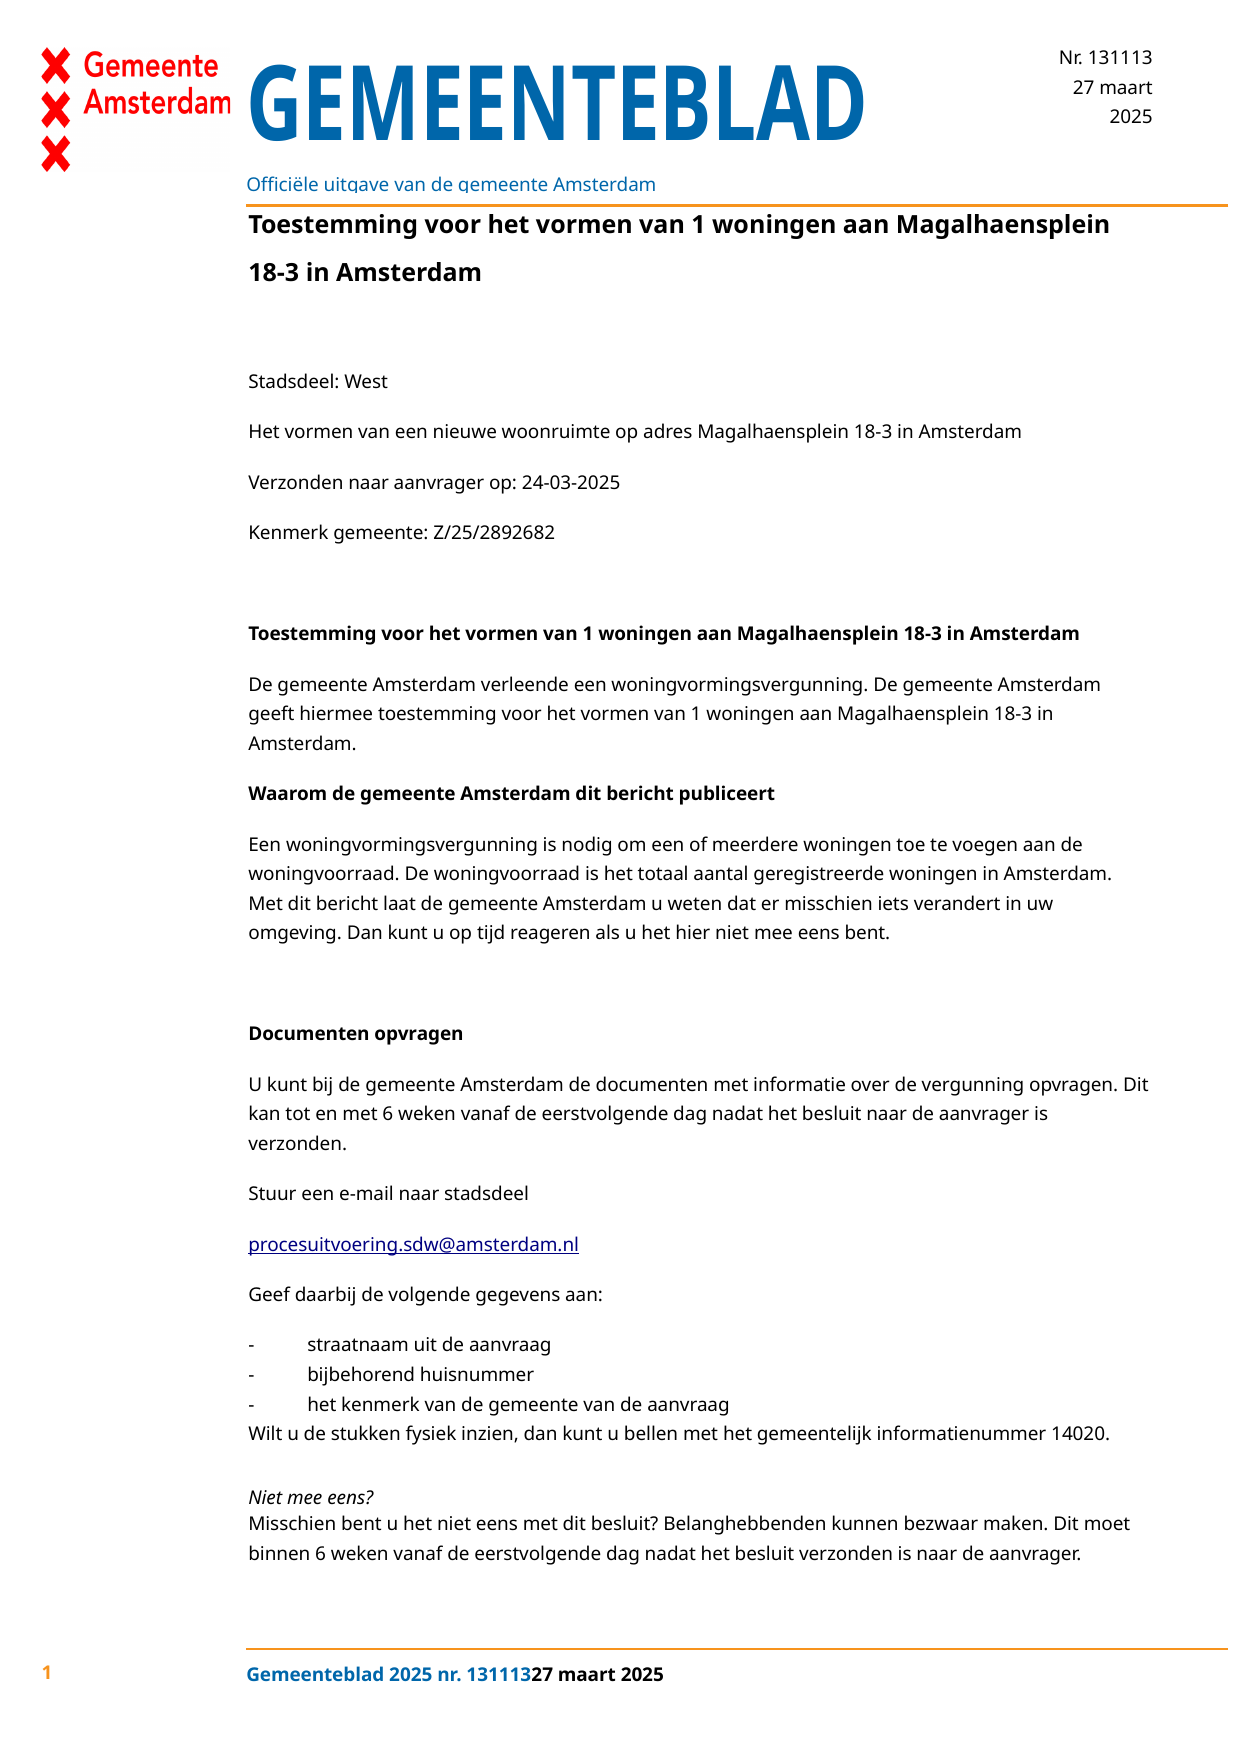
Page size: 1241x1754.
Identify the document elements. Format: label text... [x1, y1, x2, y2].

text Toestemming voor het vormen van 1 woningen aan Magalhaensplein 18-3 in Amsterdam [248, 207, 1152, 288]
text Documenten opvragen [248, 1020, 1152, 1046]
text Stadsdeel: West [248, 368, 1152, 394]
text Stuur een e-mail naar stadsdeel [248, 1180, 1152, 1206]
list straatnaam uit de aanvraag [248, 1332, 1152, 1357]
text Geef daarbij de volgende gegevens aan: [248, 1281, 1152, 1307]
text Toestemming voor het vormen van 1 woningen aan Magalhaensplein 18-3 in Amsterdam [248, 620, 1152, 646]
text Een woningvormingsvergunning is nodig om een of meerdere woningen toe te voegen aan de woningvoorraad. De woningvoorraad is het totaal aantal geregistreerde woningen in Amsterdam. Met dit bericht laat de gemeente Amsterdam u weten dat er misschien iets verandert in uw omgeving. Dan kunt u op tijd reageren als u het hier niet mee eens bent. [248, 831, 1152, 945]
list het kenmerk van de gemeente van de aanvraag [248, 1391, 1152, 1417]
text U kunt bij de gemeente Amsterdam de documenten met informatie over de vergunning opvragen. Dit kan tot en met 6 weken vanaf de eerstvolgende dag nadat het besluit naar de aanvrager is verzonden. [248, 1071, 1152, 1156]
text procesuitvoering.sdw@amsterdam.nl [248, 1231, 1152, 1257]
text Misschien bent u het niet eens met dit besluit? Belanghebbenden kunnen bezwaar maken. Dit moet binnen 6 weken vanaf de eerstvolgende dag nadat het besluit verzonden is naar de aanvrager. [248, 1510, 1152, 1565]
text Wilt u de stukken fysiek inzien, dan kunt u bellen met het gemeentelijk informatienummer 14020. [248, 1420, 1152, 1446]
text Verzonden naar aanvrager op: 24-03-2025 [248, 469, 1152, 495]
text Kenmerk gemeente: Z/25/2892682 [248, 519, 1152, 545]
list bijbehorend huisnummer [248, 1361, 1152, 1387]
text Het vormen van een nieuwe woonruimte op adres Magalhaensplein 18-3 in Amsterdam [248, 419, 1152, 444]
text De gemeente Amsterdam verleende een woningvormingsvergunning. De gemeente Amsterdam geeft hiermee toestemming voor het vormen van 1 woningen aan Magalhaensplein 18-3 in Amsterdam. [248, 671, 1152, 756]
text Niet mee eens? [248, 1484, 1152, 1510]
picture [41, 47, 231, 172]
text Waarom de gemeente Amsterdam dit bericht publiceert [248, 780, 1152, 806]
